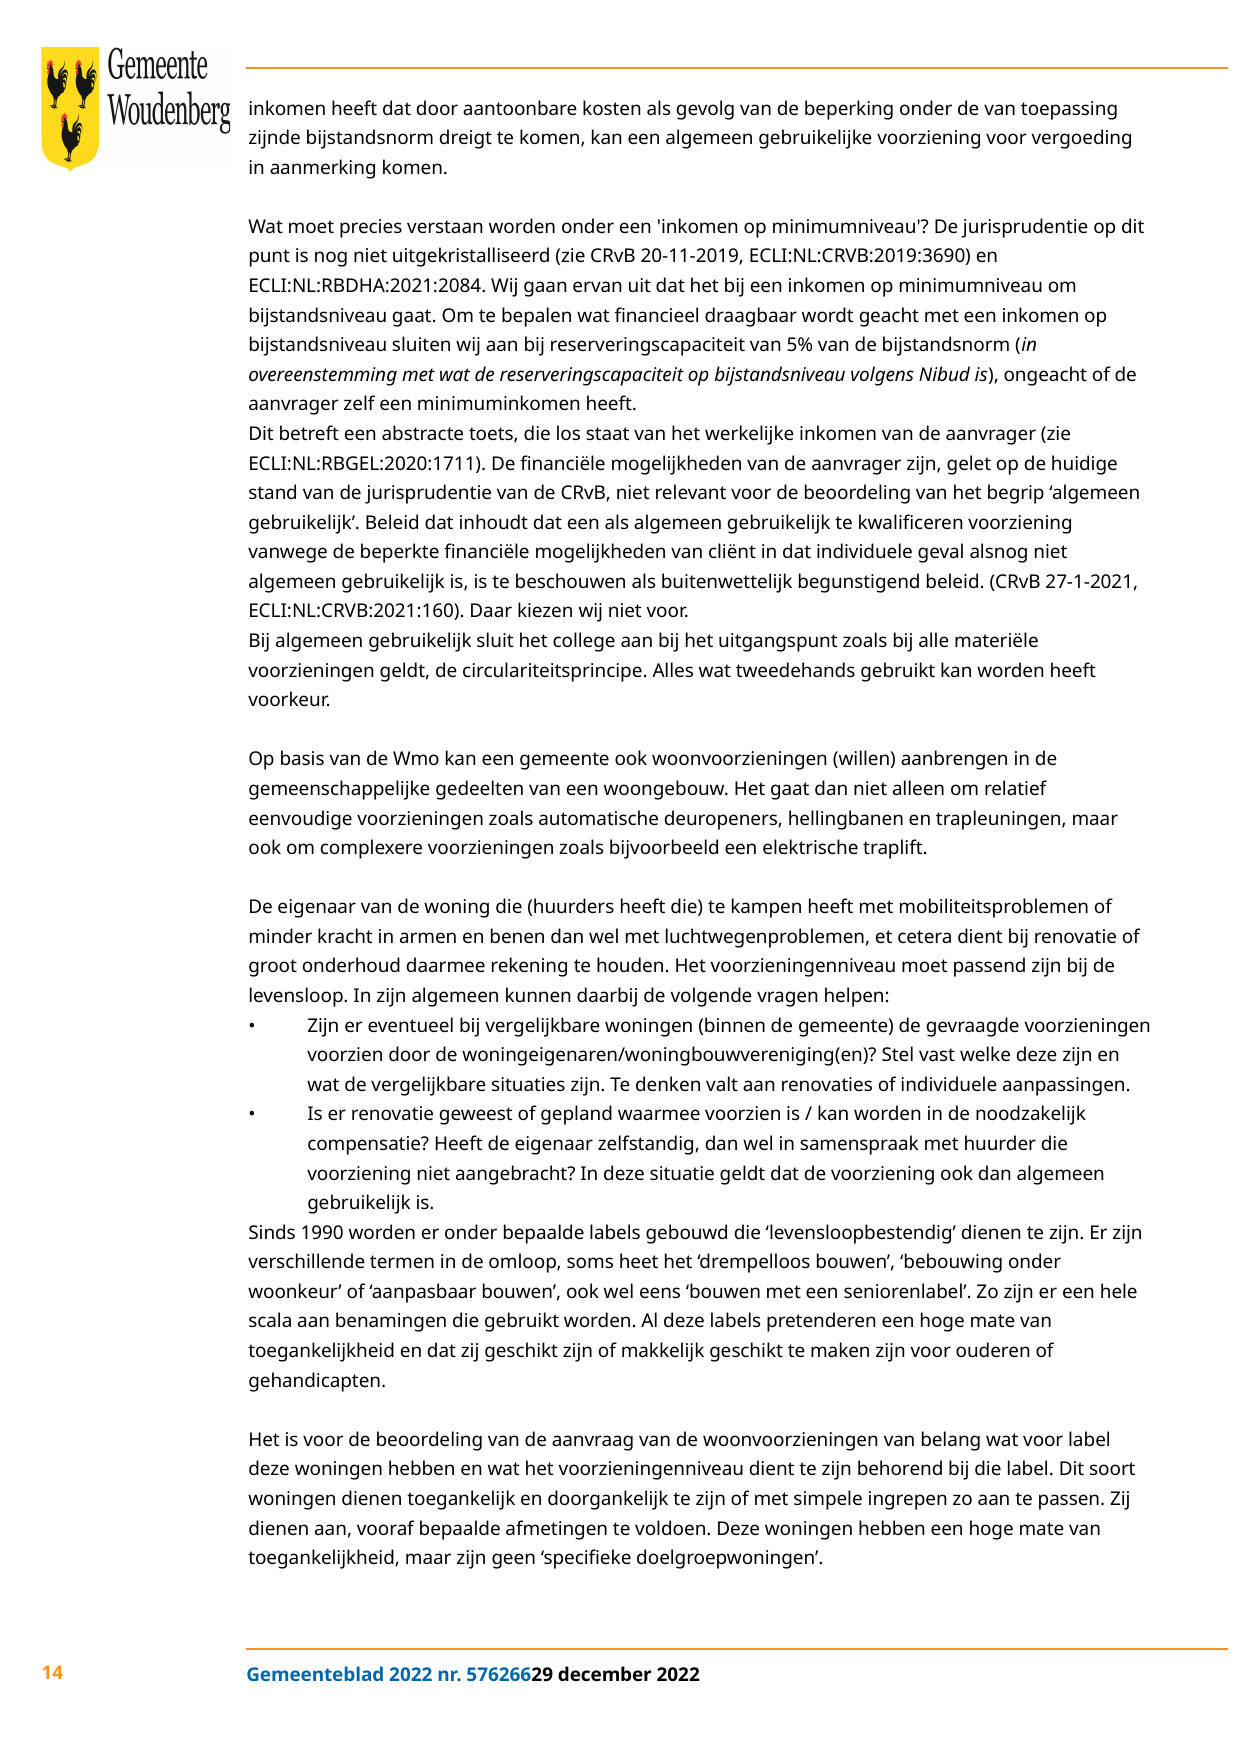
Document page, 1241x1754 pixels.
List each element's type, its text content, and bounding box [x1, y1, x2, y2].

text Bij algemeen gebruikelijk sluit het college aan bij het uitgangspunt zoals bij alle materiële voorzieningen geldt, de circulariteitsprincipe. Alles wat tweedehands gebruikt kan worden heeft voorkeur. [248, 627, 1152, 712]
text De eigenaar van de woning die (huurders heeft die) te kampen heeft met mobiliteitsproblemen of minder kracht in armen en benen dan wel met luchtwegenproblemen, et cetera dient bij renovatie of groot onderhoud daarmee rekening te houden. Het voorzieningenniveau moet passend zijn bij de levensloop. In zijn algemeen kunnen daarbij de volgende vragen helpen: [248, 893, 1152, 1008]
text Dit betreft een abstracte toets, die los staat van het werkelijke inkomen van de aanvrager (zie ECLI:NL:RBGEL:2020:1711). De financiële mogelijkheden van de aanvrager zijn, gelet op de huidige stand van de jurisprudentie van de CRvB, niet relevant voor de beoordeling van het begrip ‘algemeen gebruikelijk’. Beleid dat inhoudt dat een als algemeen gebruikelijk te kwalificeren voorziening vanwege de beperkte financiële mogelijkheden van cliënt in dat individuele geval alsnog niet algemeen gebruikelijk is, is te beschouwen als buitenwettelijk begunstigend beleid. (CRvB 27-1-2021, ECLI:NL:CRVB:2021:160). Daar kiezen wij niet voor. [248, 420, 1152, 623]
text Het is voor de beoordeling van de aanvraag van de woonvoorzieningen van belang wat voor label deze woningen hebben en wat het voorzieningenniveau dient te zijn behorend bij die label. Dit soort woningen dienen toegankelijk en doorgankelijk te zijn of met simpele ingrepen zo aan te passen. Zij dienen aan, vooraf bepaalde afmetingen te voldoen. Deze woningen hebben een hoge mate van toegankelijkheid, maar zijn geen ‘specifieke doelgroepwoningen’. [248, 1426, 1152, 1570]
list Zijn er eventueel bij vergelijkbare woningen (binnen de gemeente) de gevraagde voorzieningen voorzien door de woningeigenaren/woningbouwvereniging(en)? Stel vast welke deze zijn en wat de vergelijkbare situaties zijn. Te denken valt aan renovaties of individuele aanpassingen. [248, 1012, 1152, 1097]
list Is er renovatie geweest of gepland waarmee voorzien is / kan worden in de noodzakelijk compensatie? Heeft de eigenaar zelfstandig, dan wel in samenspraak met huurder die voorziening niet aangebracht? In deze situatie geldt dat de voorziening ook dan algemeen gebruikelijk is. [248, 1101, 1152, 1215]
text Wat moet precies verstaan worden onder een 'inkomen op minimumniveau'? De jurisprudentie op dit punt is nog niet uitgekristalliseerd (zie CRvB 20-11-2019, ECLI:NL:CRVB:2019:3690) en ECLI:NL:RBDHA:2021:2084. Wij gaan ervan uit dat het bij een inkomen op minimumniveau om bijstandsniveau gaat. Om te bepalen wat financieel draagbaar wordt geacht met een inkomen op bijstandsniveau sluiten wij aan bij reserveringscapaciteit van 5% van de bijstandsnorm (in overeenstemming met wat de reserveringscapaciteit op bijstandsniveau volgens Nibud is), ongeacht of de aanvrager zelf een minimuminkomen heeft. [248, 213, 1152, 416]
text Op basis van de Wmo kan een gemeente ook woonvoorzieningen (willen) aanbrengen in de gemeenschappelijke gedeelten van een woongebouw. Het gaat dan niet alleen om relatief eenvoudige voorzieningen zoals automatische deuropeners, hellingbanen en trapleuningen, maar ook om complexere voorzieningen zoals bijvoorbeeld een elektrische traplift. [248, 746, 1152, 860]
picture [41, 47, 231, 172]
text inkomen heeft dat door aantoonbare kosten als gevolg van de beperking onder de van toepassing zijnde bijstandsnorm dreigt te komen, kan een algemeen gebruikelijke voorziening voor vergoeding in aanmerking komen. [248, 95, 1152, 180]
text Sinds 1990 worden er onder bepaalde labels gebouwd die ‘levensloopbestendig’ dienen te zijn. Er zijn verschillende termen in de omloop, soms heet het ‘drempelloos bouwen’, ‘bebouwing onder woonkeur’ of ‘aanpasbaar bouwen’, ook wel eens ‘bouwen met een seniorenlabel’. Zo zijn er een hele scala aan benamingen die gebruikt worden. Al deze labels pretenderen een hoge mate van toegankelijkheid en dat zij geschikt zijn of makkelijk geschikt te maken zijn voor ouderen of gehandicapten. [248, 1219, 1152, 1393]
